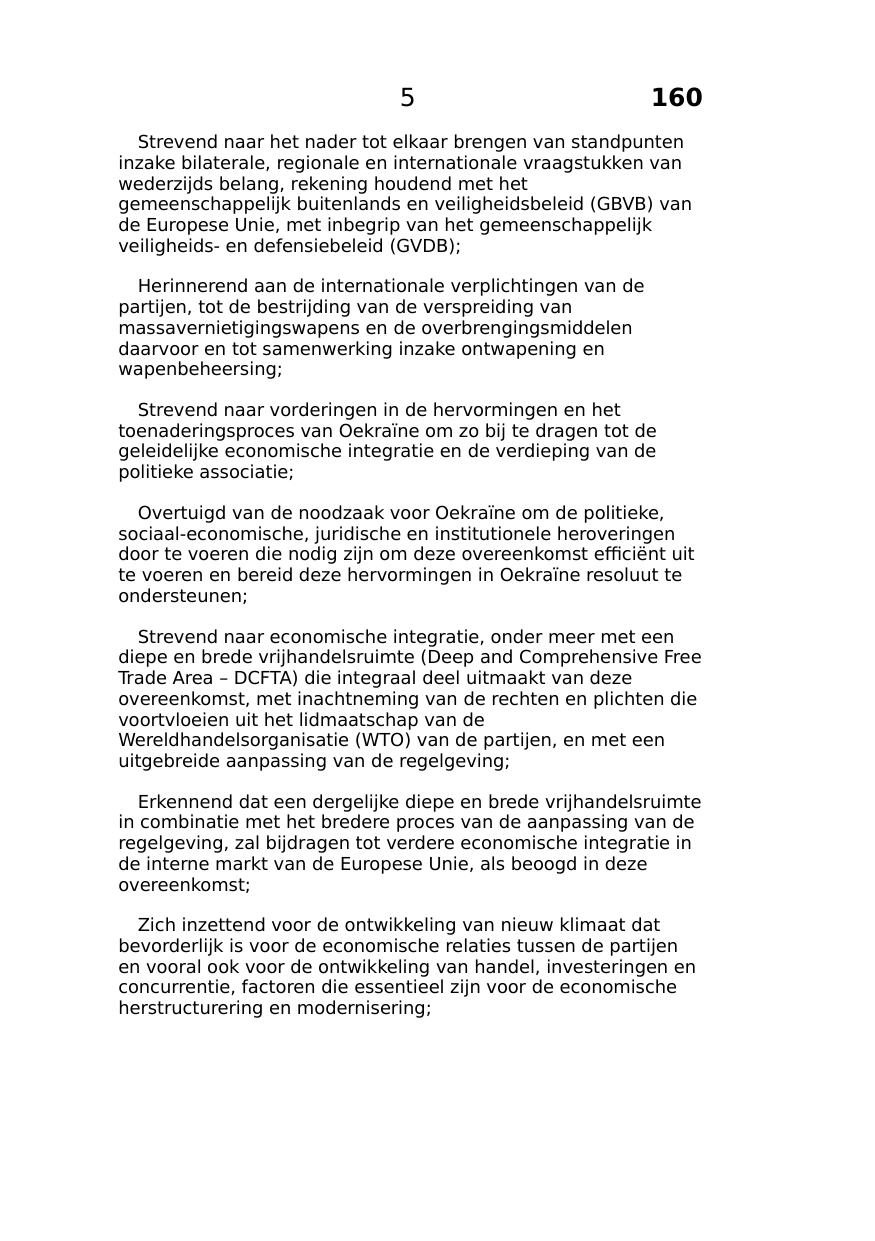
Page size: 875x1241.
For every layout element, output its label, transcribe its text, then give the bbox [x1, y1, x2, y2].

text Strevend naar vorderingen in de hervormingen en het toenaderingsproces van Oekraïne om zo bij te dragen tot de geleidelijke economische integratie en de verdieping van de politieke associatie; [118, 400, 703, 483]
text Overtuigd van de noodzaak voor Oekraïne om de politieke, sociaal-economische, juridische en institutionele heroveringen door te voeren die nodig zijn om deze overeenkomst efficiënt uit te voeren en bereid deze hervormingen in Oekraïne resoluut te ondersteunen; [118, 503, 703, 606]
text Erkennend dat een dergelijke diepe en brede vrijhandelsruimte in combinatie met het bredere proces van de aanpassing van de regelgeving, zal bijdragen tot verdere economische integratie in de interne markt van de Europese Unie, als beoogd in deze overeenkomst; [118, 792, 703, 895]
text Zich inzettend voor de ontwikkeling van nieuw klimaat dat bevorderlijk is voor de economische relaties tussen de partijen en vooral ook voor de ontwikkeling van handel, investeringen en concurrentie, factoren die essentieel zijn voor de economische herstructurering en modernisering; [118, 915, 703, 1019]
text Strevend naar het nader tot elkaar brengen van standpunten inzake bilaterale, regionale en internationale vraagstukken van wederzijds belang, rekening houdend met het gemeenschappelijk buitenlands en veiligheidsbeleid (GBVB) van de Europese Unie, met inbegrip van het gemeenschappelijk veiligheids- en defensiebeleid (GVDB); [118, 132, 703, 256]
text Strevend naar economische integratie, onder meer met een diepe en brede vrijhandelsruimte (Deep and Comprehensive Free Trade Area – DCFTA) die integraal deel uitmaakt van deze overeenkomst, met inachtneming van de rechten en plichten die voortvloeien uit het lidmaatschap van de Wereldhandelsorganisatie (WTO) van de partijen, en met een uitgebreide aanpassing van de regelgeving; [118, 626, 703, 772]
text Herinnerend aan de internationale verplichtingen van de partijen, tot de bestrijding van de verspreiding van massavernietigingswapens en de overbrengingsmiddelen daarvoor en tot samenwerking inzake ontwapening en wapenbeheersing; [118, 276, 703, 380]
